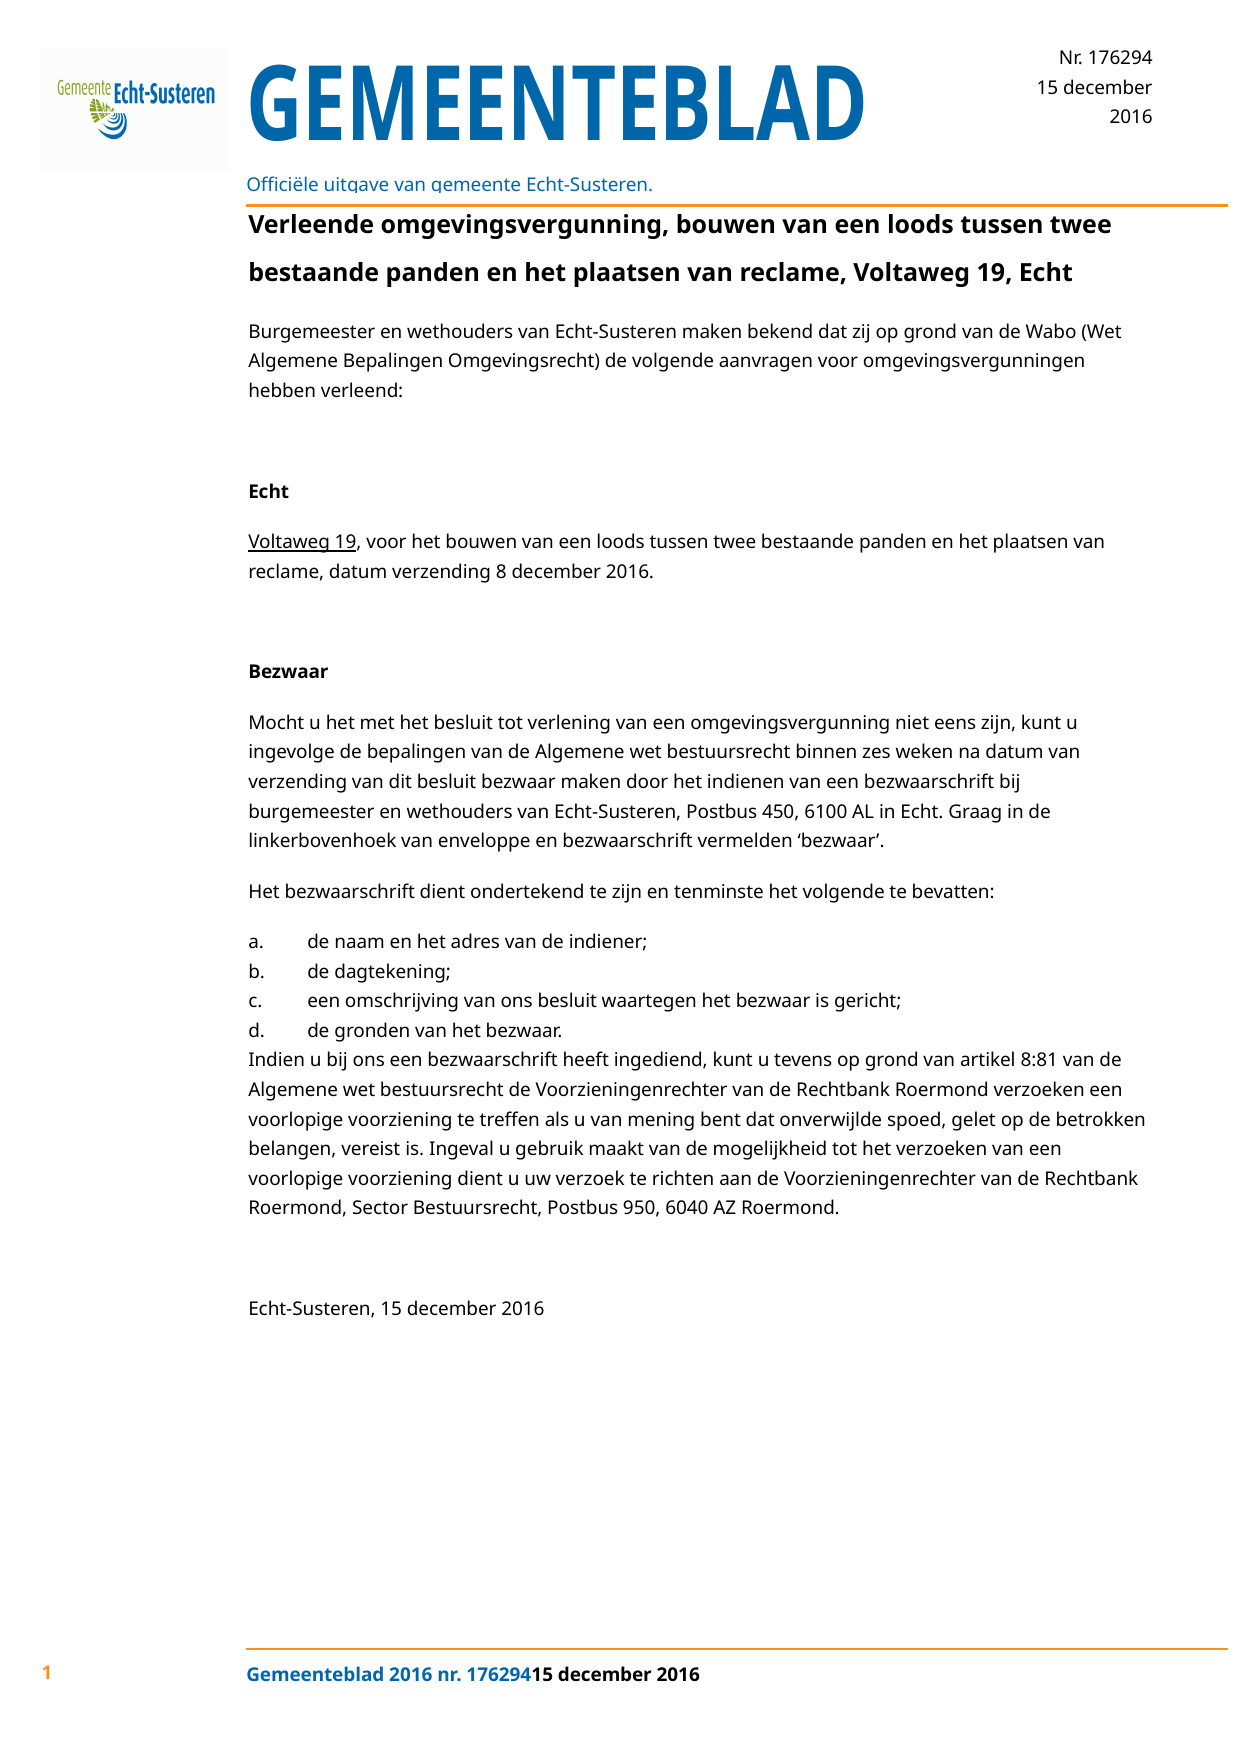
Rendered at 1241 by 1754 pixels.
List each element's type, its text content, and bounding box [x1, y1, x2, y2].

list de gronden van het bezwaar. [248, 1017, 1152, 1043]
list de dagtekening; [248, 958, 1152, 984]
text Echt-Susteren, 15 december 2016 [248, 1295, 1152, 1321]
text Indien u bij ons een bezwaarschrift heeft ingediend, kunt u tevens op grond van artikel 8:81 van de Algemene wet bestuursrecht de Voorzieningenrechter van de Rechtbank Roermond verzoeken een voorlopige voorziening te treffen als u van mening bent dat onverwijlde spoed, gelet op de betrokken belangen, vereist is. Ingeval u gebruik maakt van de mogelijkheid tot het verzoeken van een voorlopige voorziening dient u uw verzoek te richten aan de Voorzieningenrechter van de Rechtbank Roermond, Sector Bestuursrecht, Postbus 950, 6040 AZ Roermond. [248, 1047, 1152, 1220]
picture [41, 47, 231, 172]
text Burgemeester en wethouders van Echt-Susteren maken bekend dat zij op grond van de Wabo (Wet Algemene Bepalingen Omgevingsrecht) de volgende aanvragen voor omgevingsvergunningen hebben verleend: [248, 318, 1152, 403]
text Verleende omgevingsvergunning, bouwen van een loods tussen twee bestaande panden en het plaatsen van reclame, Voltaweg 19, Echt [248, 207, 1152, 288]
text Voltaweg 19, voor het bouwen van een loods tussen twee bestaande panden en het plaatsen van reclame, datum verzending 8 december 2016. [248, 528, 1152, 584]
list een omschrijving van ons besluit waartegen het bezwaar is gericht; [248, 987, 1152, 1013]
text Mocht u het met het besluit tot verlening van een omgevingsvergunning niet eens zijn, kunt u ingevolge de bepalingen van de Algemene wet bestuursrecht binnen zes weken na datum van verzending van dit besluit bezwaar maken door het indienen van een bezwaarschrift bij burgemeester en wethouders van Echt-Susteren, Postbus 450, 6100 AL in Echt. Graag in de linkerbovenhoek van enveloppe en bezwaarschrift vermelden ‘bezwaar’. [248, 709, 1152, 853]
text Echt [248, 478, 1152, 504]
list de naam en het adres van de indiener; [248, 928, 1152, 954]
text Bezwaar [248, 659, 1152, 684]
text Het bezwaarschrift dient ondertekend te zijn en tenminste het volgende te bevatten: [248, 878, 1152, 904]
